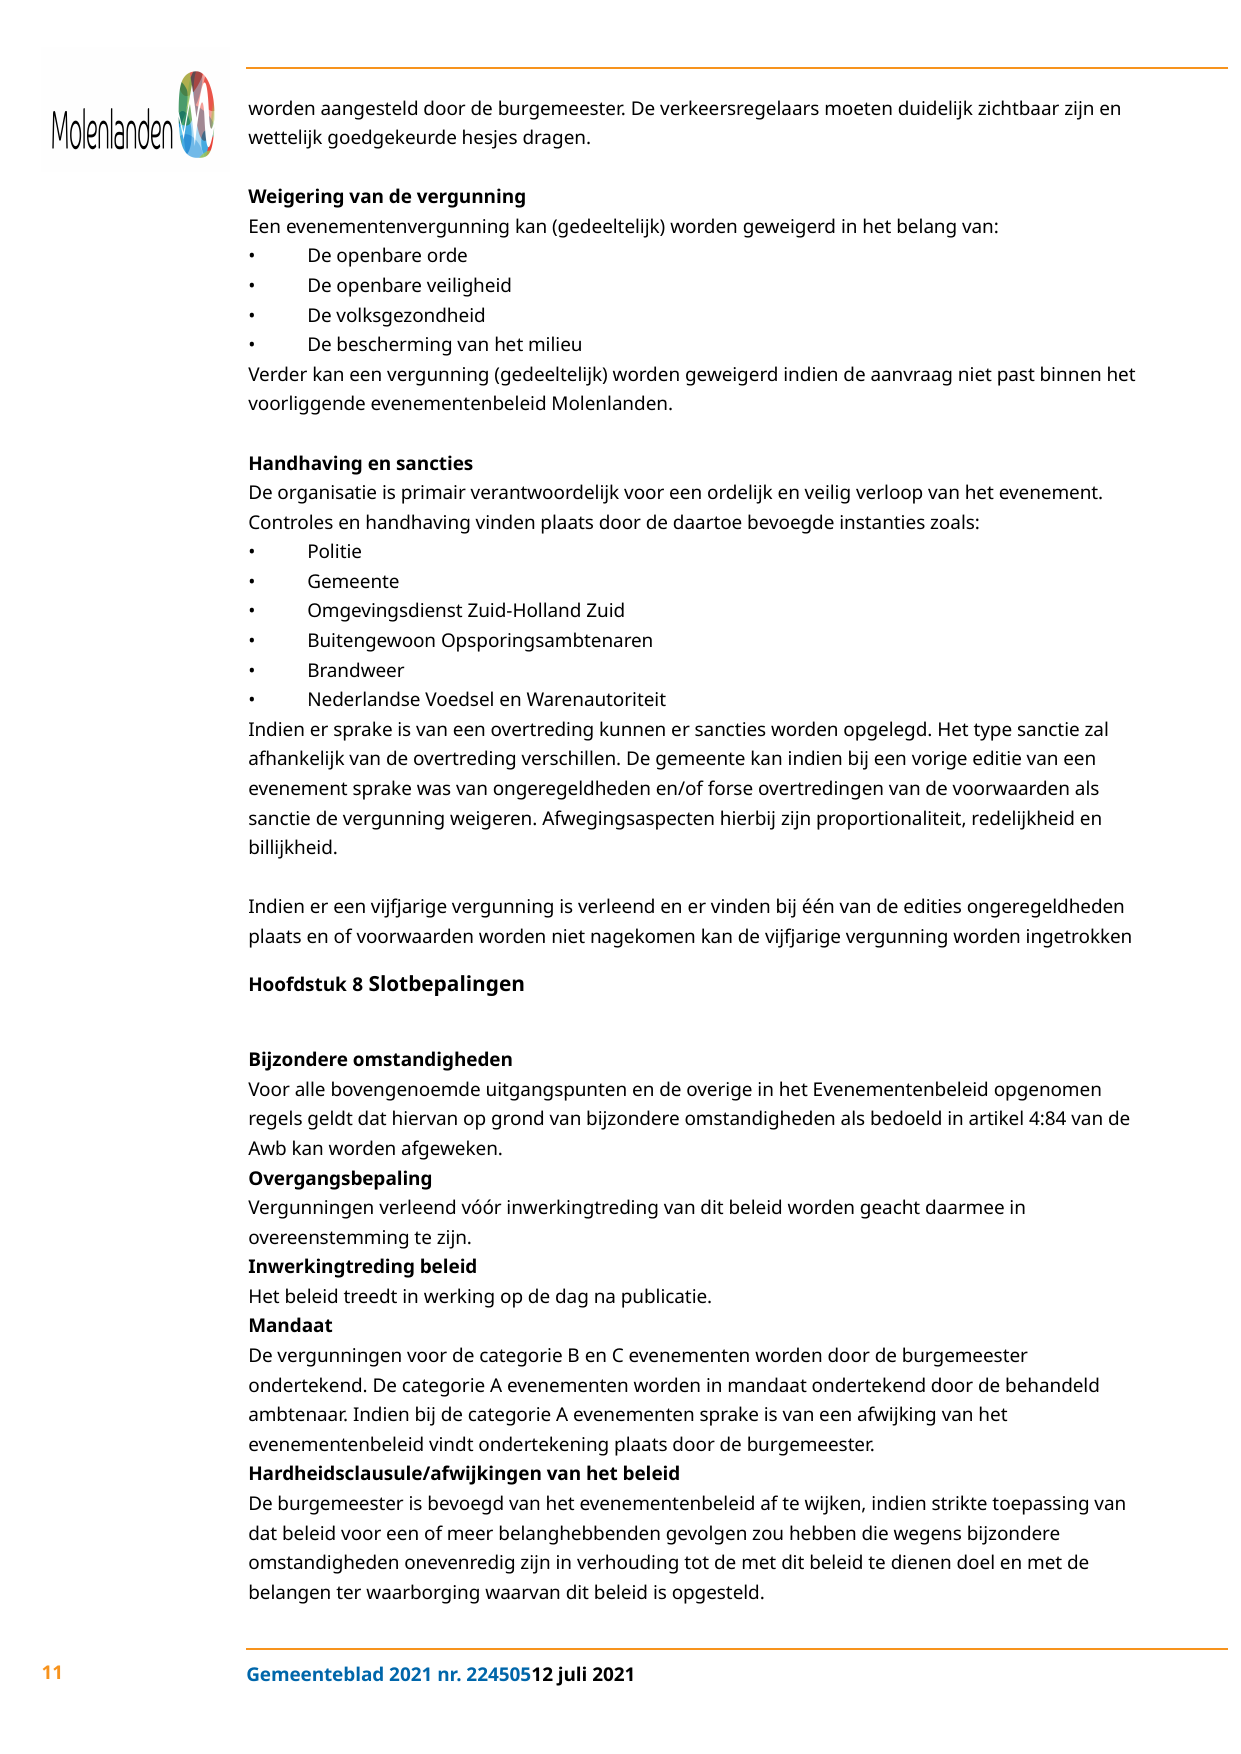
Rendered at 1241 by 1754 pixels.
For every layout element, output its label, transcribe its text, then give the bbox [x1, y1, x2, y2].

text Bijzondere omstandigheden [248, 1046, 1152, 1072]
text Overgangsbepaling [248, 1165, 1152, 1191]
text Vergunningen verleend vóór inwerkingtreding van dit beleid worden geacht daarmee in overeenstemming te zijn. [248, 1194, 1152, 1250]
text De burgemeester is bevoegd van het evenementenbeleid af te wijken, indien strikte toepassing van dat beleid voor een of meer belanghebbenden gevolgen zou hebben die wegens bijzondere omstandigheden onevenredig zijn in verhouding tot de met dit beleid te dienen doel en met de belangen ter waarborging waarvan dit beleid is opgesteld. [248, 1490, 1152, 1605]
text Indien er sprake is van een overtreding kunnen er sancties worden opgelegd. Het type sanctie zal afhankelijk van de overtreding verschillen. De gemeente kan indien bij een vorige editie van een evenement sprake was van ongeregeldheden en/of forse overtredingen van de voorwaarden als sanctie de vergunning weigeren. Afwegingsaspecten hierbij zijn proportionaliteit, redelijkheid en billijkheid. [248, 716, 1152, 860]
text Mandaat [248, 1313, 1152, 1338]
text Inwerkingtreding beleid [248, 1253, 1152, 1279]
text Hardheidsclausule/afwijkingen van het beleid [248, 1461, 1152, 1486]
list Politie [248, 538, 1152, 564]
text Handhaving en sancties [248, 450, 1152, 476]
text Het beleid treedt in werking op de dag na publicatie. [248, 1283, 1152, 1309]
list Omgevingsdienst Zuid-Holland Zuid [248, 598, 1152, 623]
text Hoofdstuk 8 Slotbepalingen [248, 969, 1152, 997]
text Een evenementenvergunning kan (gedeeltelijk) worden geweigerd in het belang van: [248, 213, 1152, 239]
text Voor alle bovengenoemde uitgangspunten en de overige in het Evenementenbeleid opgenomen regels geldt dat hiervan op grond van bijzondere omstandigheden als bedoeld in artikel 4:84 van de Awb kan worden afgeweken. [248, 1076, 1152, 1161]
list De openbare orde [248, 243, 1152, 268]
list De volksgezondheid [248, 302, 1152, 328]
text De organisatie is primair verantwoordelijk voor een ordelijk en veilig verloop van het evenement. Controles en handhaving vinden plaats door de daartoe bevoegde instanties zoals: [248, 479, 1152, 535]
list Brandweer [248, 657, 1152, 683]
text Weigering van de vergunning [248, 183, 1152, 209]
list De bescherming van het milieu [248, 331, 1152, 357]
list Nederlandse Voedsel en Warenautoriteit [248, 686, 1152, 712]
text Verder kan een vergunning (gedeeltelijk) worden geweigerd indien de aanvraag niet past binnen het voorliggende evenementenbeleid Molenlanden. [248, 361, 1152, 416]
list Buitengewoon Opsporingsambtenaren [248, 627, 1152, 653]
picture [41, 47, 231, 172]
text worden aangesteld door de burgemeester. De verkeersregelaars moeten duidelijk zichtbaar zijn en wettelijk goedgekeurde hesjes dragen. [248, 95, 1152, 150]
list De openbare veiligheid [248, 272, 1152, 298]
list Gemeente [248, 568, 1152, 594]
text Indien er een vijfjarige vergunning is verleend en er vinden bij één van de edities ongeregeldheden plaats en of voorwaarden worden niet nagekomen kan de vijfjarige vergunning worden ingetrokken [248, 893, 1152, 949]
text De vergunningen voor de categorie B en C evenementen worden door de burgemeester ondertekend. De categorie A evenementen worden in mandaat ondertekend door de behandeld ambtenaar. Indien bij de categorie A evenementen sprake is van een afwijking van het evenementenbeleid vindt ondertekening plaats door de burgemeester. [248, 1342, 1152, 1457]
